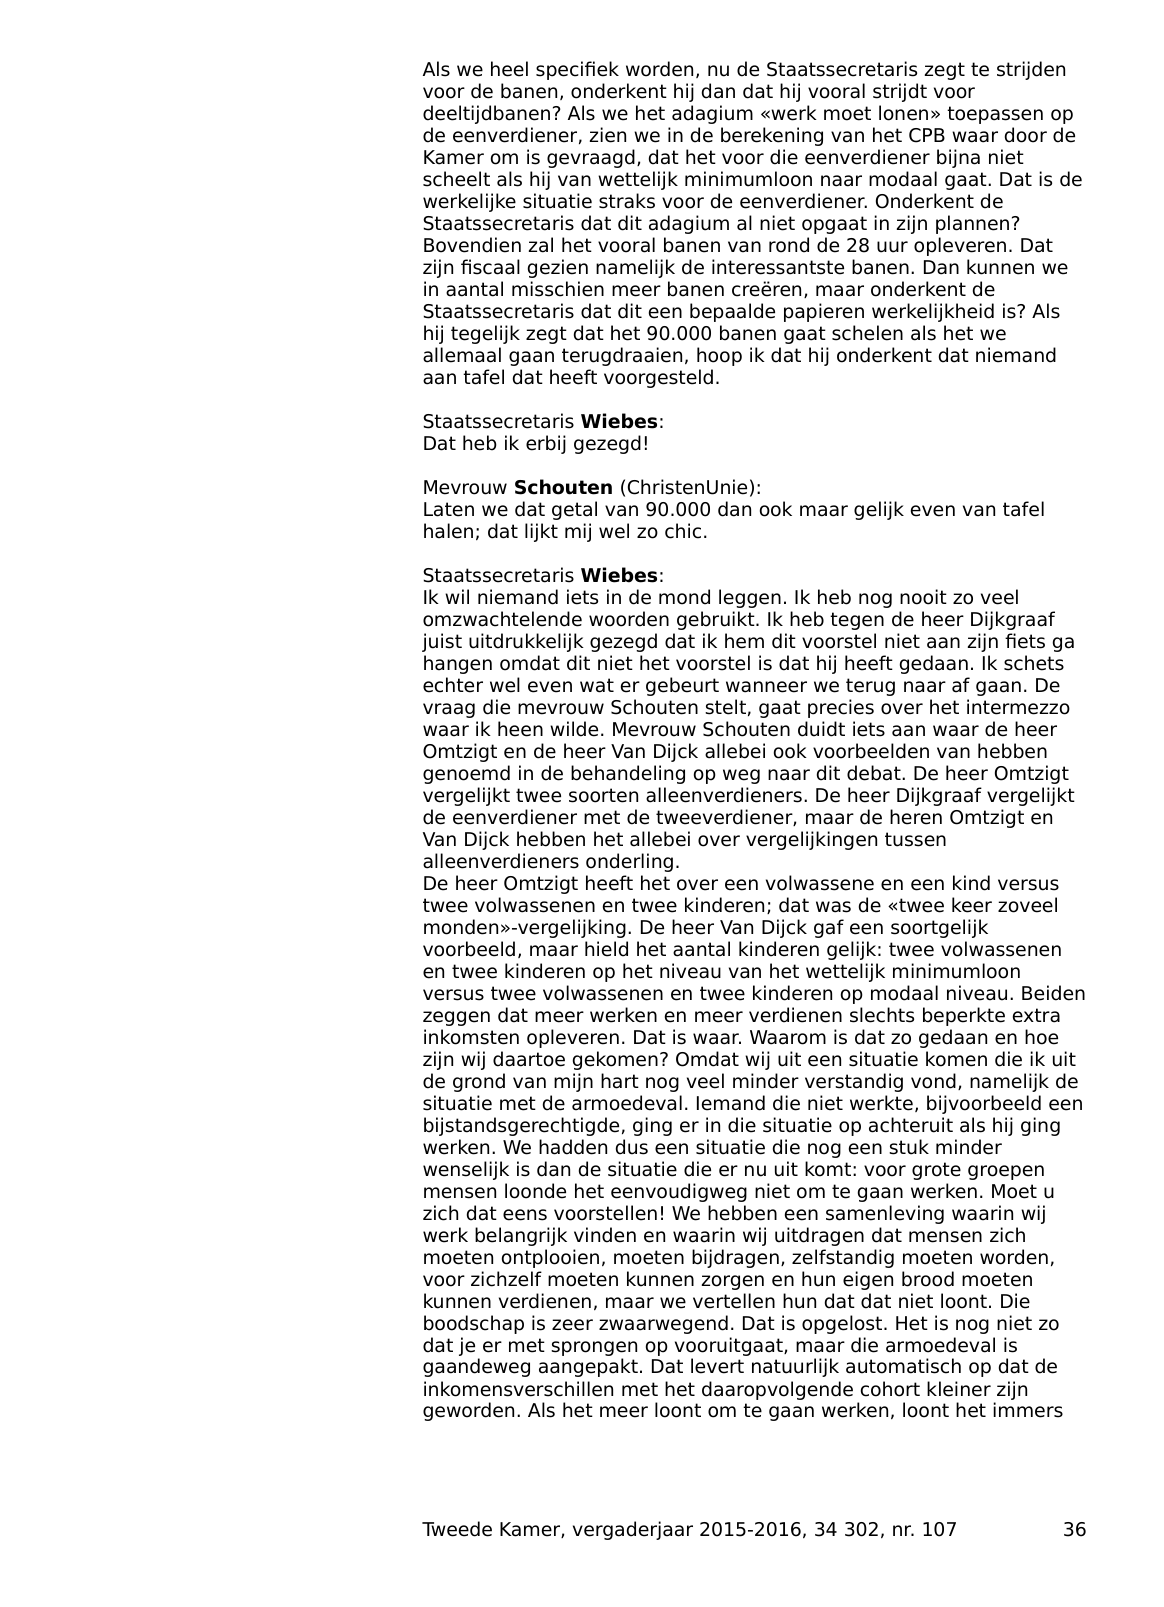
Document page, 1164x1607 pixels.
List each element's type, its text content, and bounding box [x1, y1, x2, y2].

text De heer Omtzigt heeft het over een volwassene en een kind versus twee volwassenen en twee kinderen; dat was de «twee keer zoveel monden»-vergelijking. De heer Van Dijck gaf een soortgelijk voorbeeld, maar hield het aantal kinderen gelijk: twee volwassenen en twee kinderen op het niveau van het wettelijk minimumloon versus twee volwassenen en twee kinderen op modaal niveau. Beiden zeggen dat meer werken en meer verdienen slechts beperkte extra inkomsten opleveren. Dat is waar. Waarom is dat zo gedaan en hoe zijn wij daartoe gekomen? Omdat wij uit een situatie komen die ik uit de grond van mijn hart nog veel minder verstandig vond, namelijk de situatie met de armoedeval. Iemand die niet werkte, bijvoorbeeld een bijstandsgerechtigde, ging er in die situatie op achteruit als hij ging werken. We hadden dus een situatie die nog een stuk minder wenselijk is dan de situatie die er nu uit komt: voor grote groepen mensen loonde het eenvoudigweg niet om te gaan werken. Moet u zich dat eens voorstellen! We hebben een samenleving waarin wij werk belangrijk vinden en waarin wij uitdragen dat mensen zich moeten ontplooien, moeten bijdragen, zelfstandig moeten worden, voor zichzelf moeten kunnen zorgen en hun eigen brood moeten kunnen verdienen, maar we vertellen hun dat dat niet loont. Die boodschap is zeer zwaarwegend. Dat is opgelost. Het is nog niet zo dat je er met sprongen op vooruitgaat, maar die armoedeval is gaandeweg aangepakt. Dat levert natuurlijk automatisch op dat de inkomensverschillen met het daaropvolgende cohort kleiner zijn geworden. Als het meer loont om te gaan werken, loont het immers [422, 873, 1087, 1422]
text Staatssecretaris Wiebes: [422, 411, 1087, 433]
text Laten we dat getal van 90.000 dan ook maar gelijk even van tafel halen; dat lijkt mij wel zo chic. [422, 499, 1087, 543]
text Dat heb ik erbij gezegd! [422, 433, 1087, 455]
text Als we heel specifiek worden, nu de Staatssecretaris zegt te strijden voor de banen, onderkent hij dan dat hij vooral strijdt voor deeltijdbanen? Als we het adagium «werk moet lonen» toepassen op de eenverdiener, zien we in de berekening van het CPB waar door de Kamer om is gevraagd, dat het voor die eenverdiener bijna niet scheelt als hij van wettelijk minimumloon naar modaal gaat. Dat is de werkelijke situatie straks voor de eenverdiener. Onderkent de Staatssecretaris dat dit adagium al niet opgaat in zijn plannen? Bovendien zal het vooral banen van rond de 28 uur opleveren. Dat zijn fiscaal gezien namelijk de interessantste banen. Dan kunnen we in aantal misschien meer banen creëren, maar onderkent de Staatssecretaris dat dit een bepaalde papieren werkelijkheid is? Als hij tegelijk zegt dat het 90.000 banen gaat schelen als het we allemaal gaan terugdraaien, hoop ik dat hij onderkent dat niemand aan tafel dat heeft voorgesteld. [422, 59, 1087, 389]
text Staatssecretaris Wiebes: [422, 565, 1087, 587]
text Ik wil niemand iets in de mond leggen. Ik heb nog nooit zo veel omzwachtelende woorden gebruikt. Ik heb tegen de heer Dijkgraaf juist uitdrukkelijk gezegd dat ik hem dit voorstel niet aan zijn fiets ga hangen omdat dit niet het voorstel is dat hij heeft gedaan. Ik schets echter wel even wat er gebeurt wanneer we terug naar af gaan. De vraag die mevrouw Schouten stelt, gaat precies over het intermezzo waar ik heen wilde. Mevrouw Schouten duidt iets aan waar de heer Omtzigt en de heer Van Dijck allebei ook voorbeelden van hebben genoemd in de behandeling op weg naar dit debat. De heer Omtzigt vergelijkt twee soorten alleenverdieners. De heer Dijkgraaf vergelijkt de eenverdiener met de tweeverdiener, maar de heren Omtzigt en Van Dijck hebben het allebei over vergelijkingen tussen alleenverdieners onderling. [422, 587, 1087, 873]
text Mevrouw Schouten (ChristenUnie): [422, 477, 1087, 499]
